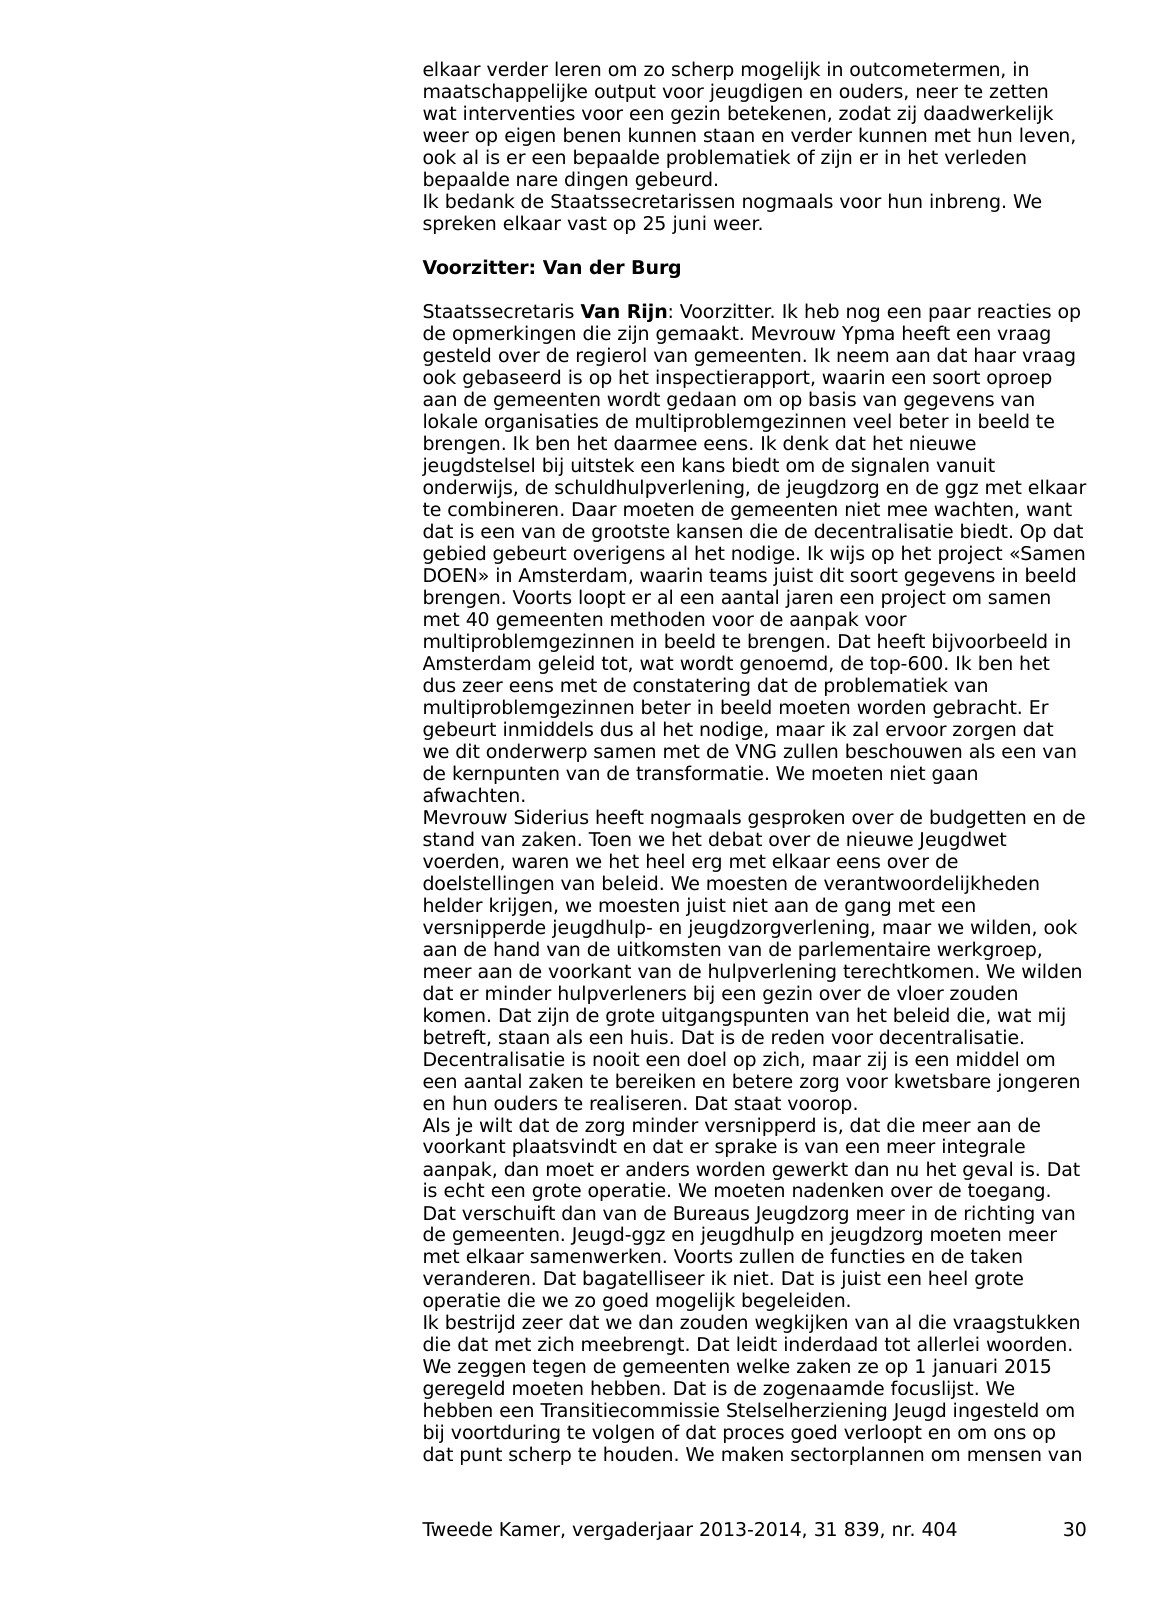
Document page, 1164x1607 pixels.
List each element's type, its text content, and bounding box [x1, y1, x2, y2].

subtitle Voorzitter: Van der Burg [422, 257, 1087, 279]
text Als je wilt dat de zorg minder versnipperd is, dat die meer aan de voorkant plaatsvindt en dat er sprake is van een meer integrale aanpak, dan moet er anders worden gewerkt dan nu het geval is. Dat is echt een grote operatie. We moeten nadenken over de toegang. Dat verschuift dan van de Bureaus Jeugdzorg meer in de richting van de gemeenten. Jeugd-ggz en jeugdhulp en jeugdzorg moeten meer met elkaar samenwerken. Voorts zullen de functies en de taken veranderen. Dat bagatelliseer ik niet. Dat is juist een heel grote operatie die we zo goed mogelijk begeleiden. [422, 1114, 1087, 1312]
text Ik bedank de Staatssecretarissen nogmaals voor hun inbreng. We spreken elkaar vast op 25 juni weer. [422, 191, 1087, 235]
text Ik bestrijd zeer dat we dan zouden wegkijken van al die vraagstukken die dat met zich meebrengt. Dat leidt inderdaad tot allerlei woorden. We zeggen tegen de gemeenten welke zaken ze op 1 januari 2015 geregeld moeten hebben. Dat is de zogenaamde focuslijst. We hebben een Transitiecommissie Stelselherziening Jeugd ingesteld om bij voortduring te volgen of dat proces goed verloopt en om ons op dat punt scherp te houden. We maken sectorplannen om mensen van [422, 1312, 1087, 1466]
text elkaar verder leren om zo scherp mogelijk in outcometermen, in maatschappelijke output voor jeugdigen en ouders, neer te zetten wat interventies voor een gezin betekenen, zodat zij daadwerkelijk weer op eigen benen kunnen staan en verder kunnen met hun leven, ook al is er een bepaalde problematiek of zijn er in het verleden bepaalde nare dingen gebeurd. [422, 59, 1087, 191]
text Staatssecretaris Van Rijn: Voorzitter. Ik heb nog een paar reacties op de opmerkingen die zijn gemaakt. Mevrouw Ypma heeft een vraag gesteld over de regierol van gemeenten. Ik neem aan dat haar vraag ook gebaseerd is op het inspectierapport, waarin een soort oproep aan de gemeenten wordt gedaan om op basis van gegevens van lokale organisaties de multiproblemgezinnen veel beter in beeld te brengen. Ik ben het daarmee eens. Ik denk dat het nieuwe jeugdstelsel bij uitstek een kans biedt om de signalen vanuit onderwijs, de schuldhulpverlening, de jeugdzorg en de ggz met elkaar te combineren. Daar moeten de gemeenten niet mee wachten, want dat is een van de grootste kansen die de decentralisatie biedt. Op dat gebied gebeurt overigens al het nodige. Ik wijs op het project «Samen DOEN» in Amsterdam, waarin teams juist dit soort gegevens in beeld brengen. Voorts loopt er al een aantal jaren een project om samen met 40 gemeenten methoden voor de aanpak voor multiproblemgezinnen in beeld te brengen. Dat heeft bijvoorbeeld in Amsterdam geleid tot, wat wordt genoemd, de top-600. Ik ben het dus zeer eens met de constatering dat de problematiek van multiproblemgezinnen beter in beeld moeten worden gebracht. Er gebeurt inmiddels dus al het nodige, maar ik zal ervoor zorgen dat we dit onderwerp samen met de VNG zullen beschouwen als een van de kernpunten van de transformatie. We moeten niet gaan afwachten. [422, 301, 1087, 807]
text Mevrouw Siderius heeft nogmaals gesproken over de budgetten en de stand van zaken. Toen we het debat over de nieuwe Jeugdwet voerden, waren we het heel erg met elkaar eens over de doelstellingen van beleid. We moesten de verantwoordelijkheden helder krijgen, we moesten juist niet aan de gang met een versnipperde jeugdhulp- en jeugdzorgverlening, maar we wilden, ook aan de hand van de uitkomsten van de parlementaire werkgroep, meer aan de voorkant van de hulpverlening terechtkomen. We wilden dat er minder hulpverleners bij een gezin over de vloer zouden komen. Dat zijn de grote uitgangspunten van het beleid die, wat mij betreft, staan als een huis. Dat is de reden voor decentralisatie. Decentralisatie is nooit een doel op zich, maar zij is een middel om een aantal zaken te bereiken en betere zorg voor kwetsbare jongeren en hun ouders te realiseren. Dat staat voorop. [422, 807, 1087, 1114]
